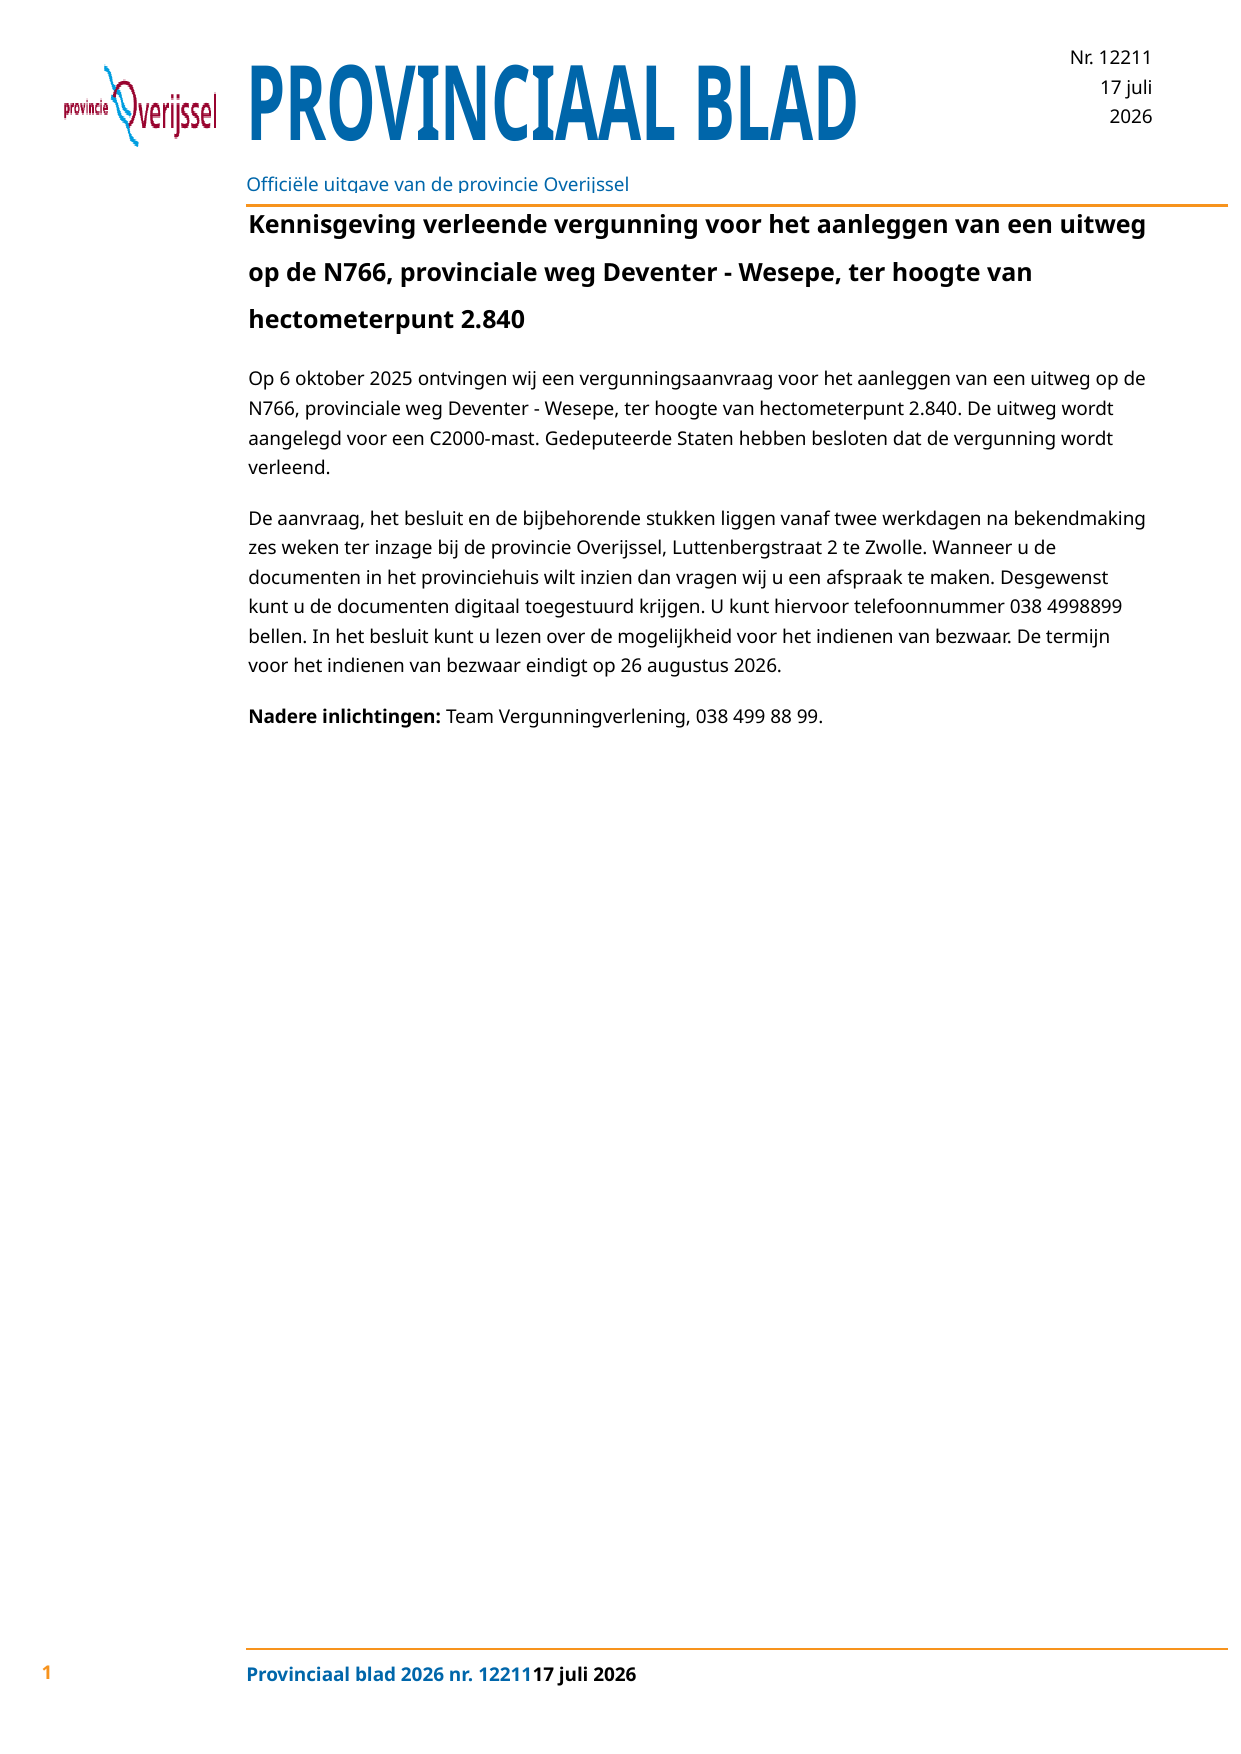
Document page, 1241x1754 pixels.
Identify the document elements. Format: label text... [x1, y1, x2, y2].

text Op 6 oktober 2025 ontvingen wij een vergunningsaanvraag voor het aanleggen van een uitweg op de N766, provinciale weg Deventer - Wesepe, ter hoogte van hectometerpunt 2.840. De uitweg wordt aangelegd voor een C2000-mast. Gedeputeerde Staten hebben besloten dat de vergunning wordt verleend. [248, 366, 1152, 480]
text Kennisgeving verleende vergunning voor het aanleggen van een uitweg op de N766, provinciale weg Deventer - Wesepe, ter hoogte van hectometerpunt 2.840 [248, 207, 1152, 336]
picture [41, 47, 231, 172]
text De aanvraag, het besluit en de bijbehorende stukken liggen vanaf twee werkdagen na bekendmaking zes weken ter inzage bij de provincie Overijssel, Luttenbergstraat 2 te Zwolle. Wanneer u de documenten in het provinciehuis wilt inzien dan vragen wij u een afspraak te maken. Desgewenst kunt u de documenten digitaal toegestuurd krijgen. U kunt hiervoor telefoonnummer 038 4998899 bellen. In het besluit kunt u lezen over de mogelijkheid voor het indienen van bezwaar. De termijn voor het indienen van bezwaar eindigt op 26 augustus 2026. [248, 505, 1152, 678]
text Nadere inlichtingen: Team Vergunningverlening, 038 499 88 99. [248, 703, 1152, 729]
